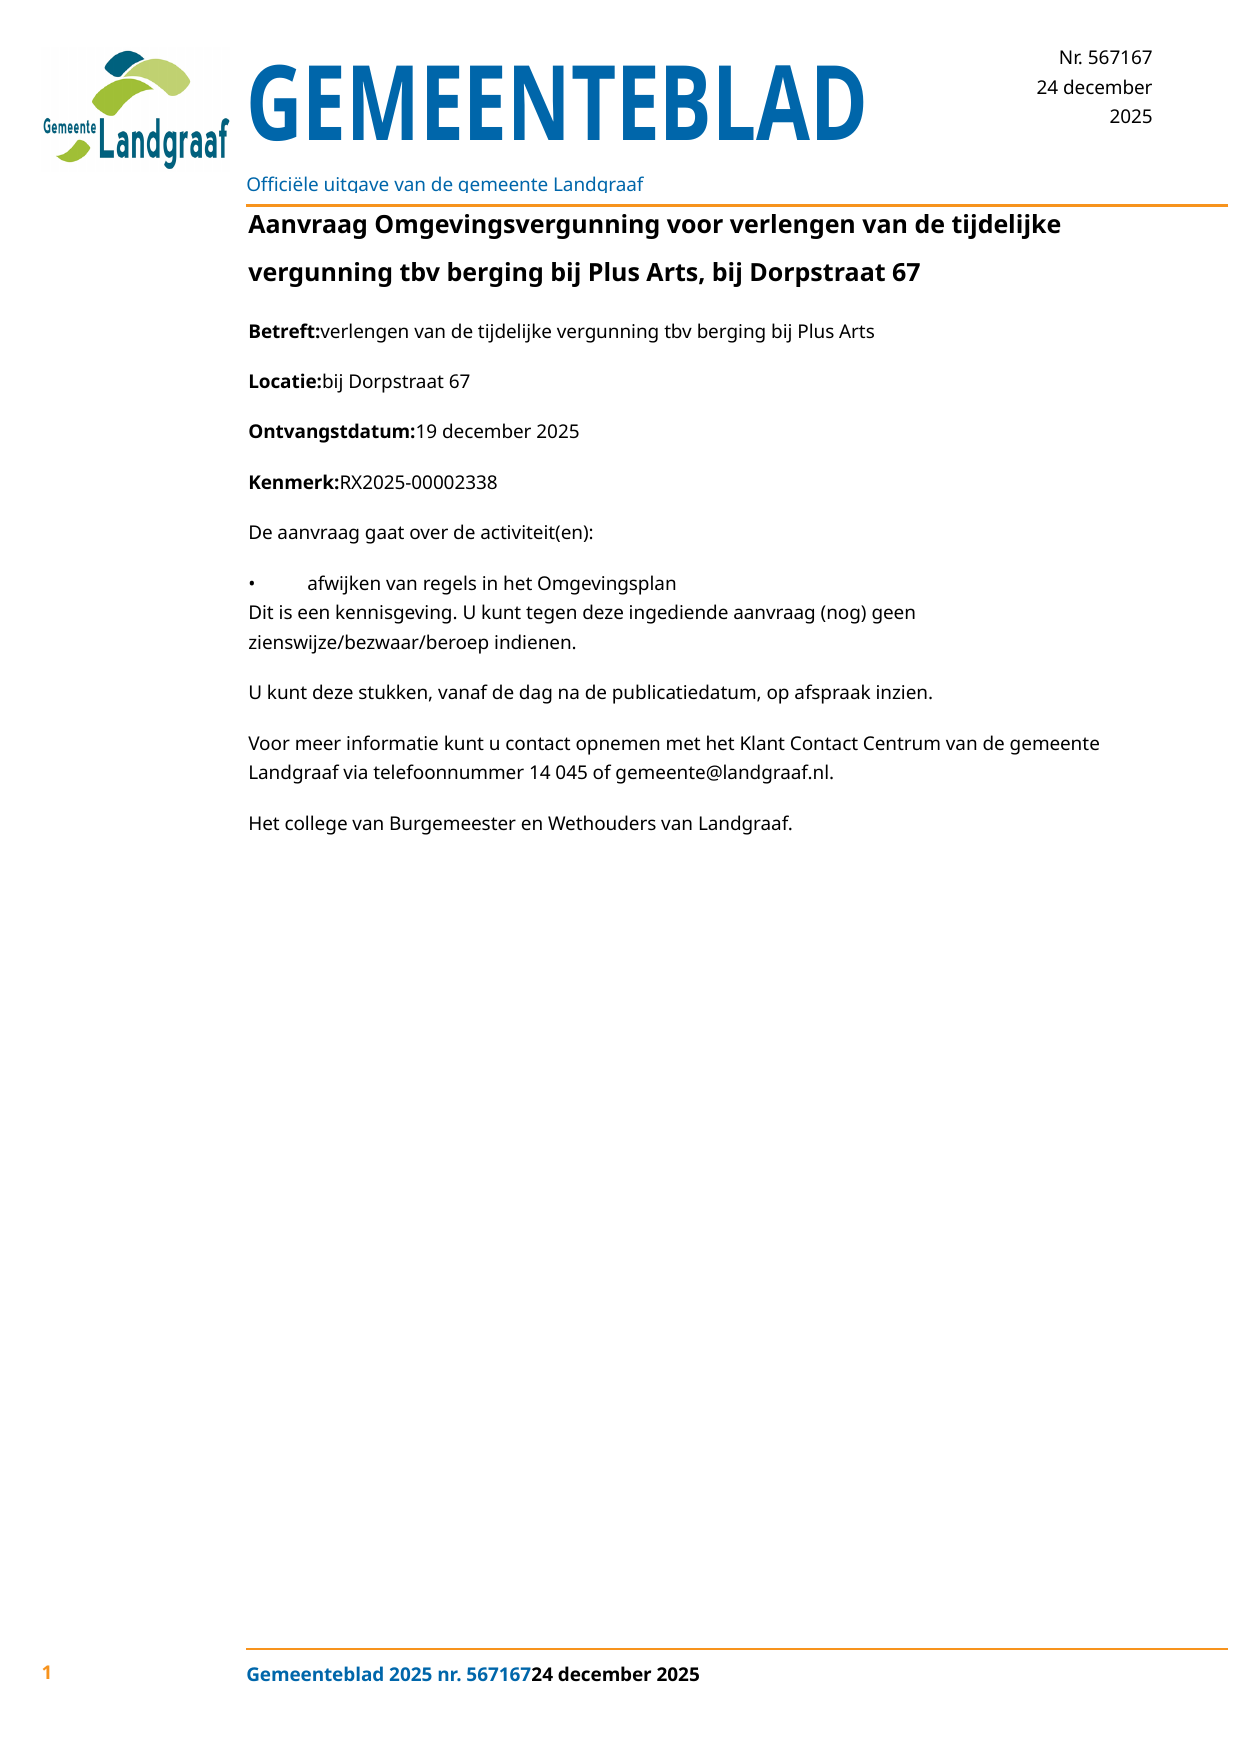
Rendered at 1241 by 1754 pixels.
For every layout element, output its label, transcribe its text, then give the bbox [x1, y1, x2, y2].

text De aanvraag gaat over de activiteit(en): [248, 519, 1152, 545]
text Dit is een kennisgeving. U kunt tegen deze ingediende aanvraag (nog) geen zienswijze/bezwaar/beroep indienen. [248, 599, 1152, 655]
picture [41, 47, 231, 172]
text Ontvangstdatum:19 december 2025 [248, 419, 1152, 444]
text Locatie:bij Dorpstraat 67 [248, 368, 1152, 394]
text Aanvraag Omgevingsvergunning voor verlengen van de tijdelijke vergunning tbv berging bij Plus Arts, bij Dorpstraat 67 [248, 207, 1152, 288]
list afwijken van regels in het Omgevingsplan [248, 570, 1152, 596]
text Het college van Burgemeester en Wethouders van Landgraaf. [248, 810, 1152, 836]
text Kenmerk:RX2025-00002338 [248, 469, 1152, 495]
text Betreft:verlengen van de tijdelijke vergunning tbv berging bij Plus Arts [248, 318, 1152, 344]
text Voor meer informatie kunt u contact opnemen met het Klant Contact Centrum van de gemeente Landgraaf via telefoonnummer 14 045 of gemeente@landgraaf.nl. [248, 730, 1152, 785]
text U kunt deze stukken, vanaf de dag na de publicatiedatum, op afspraak inzien. [248, 679, 1152, 705]
